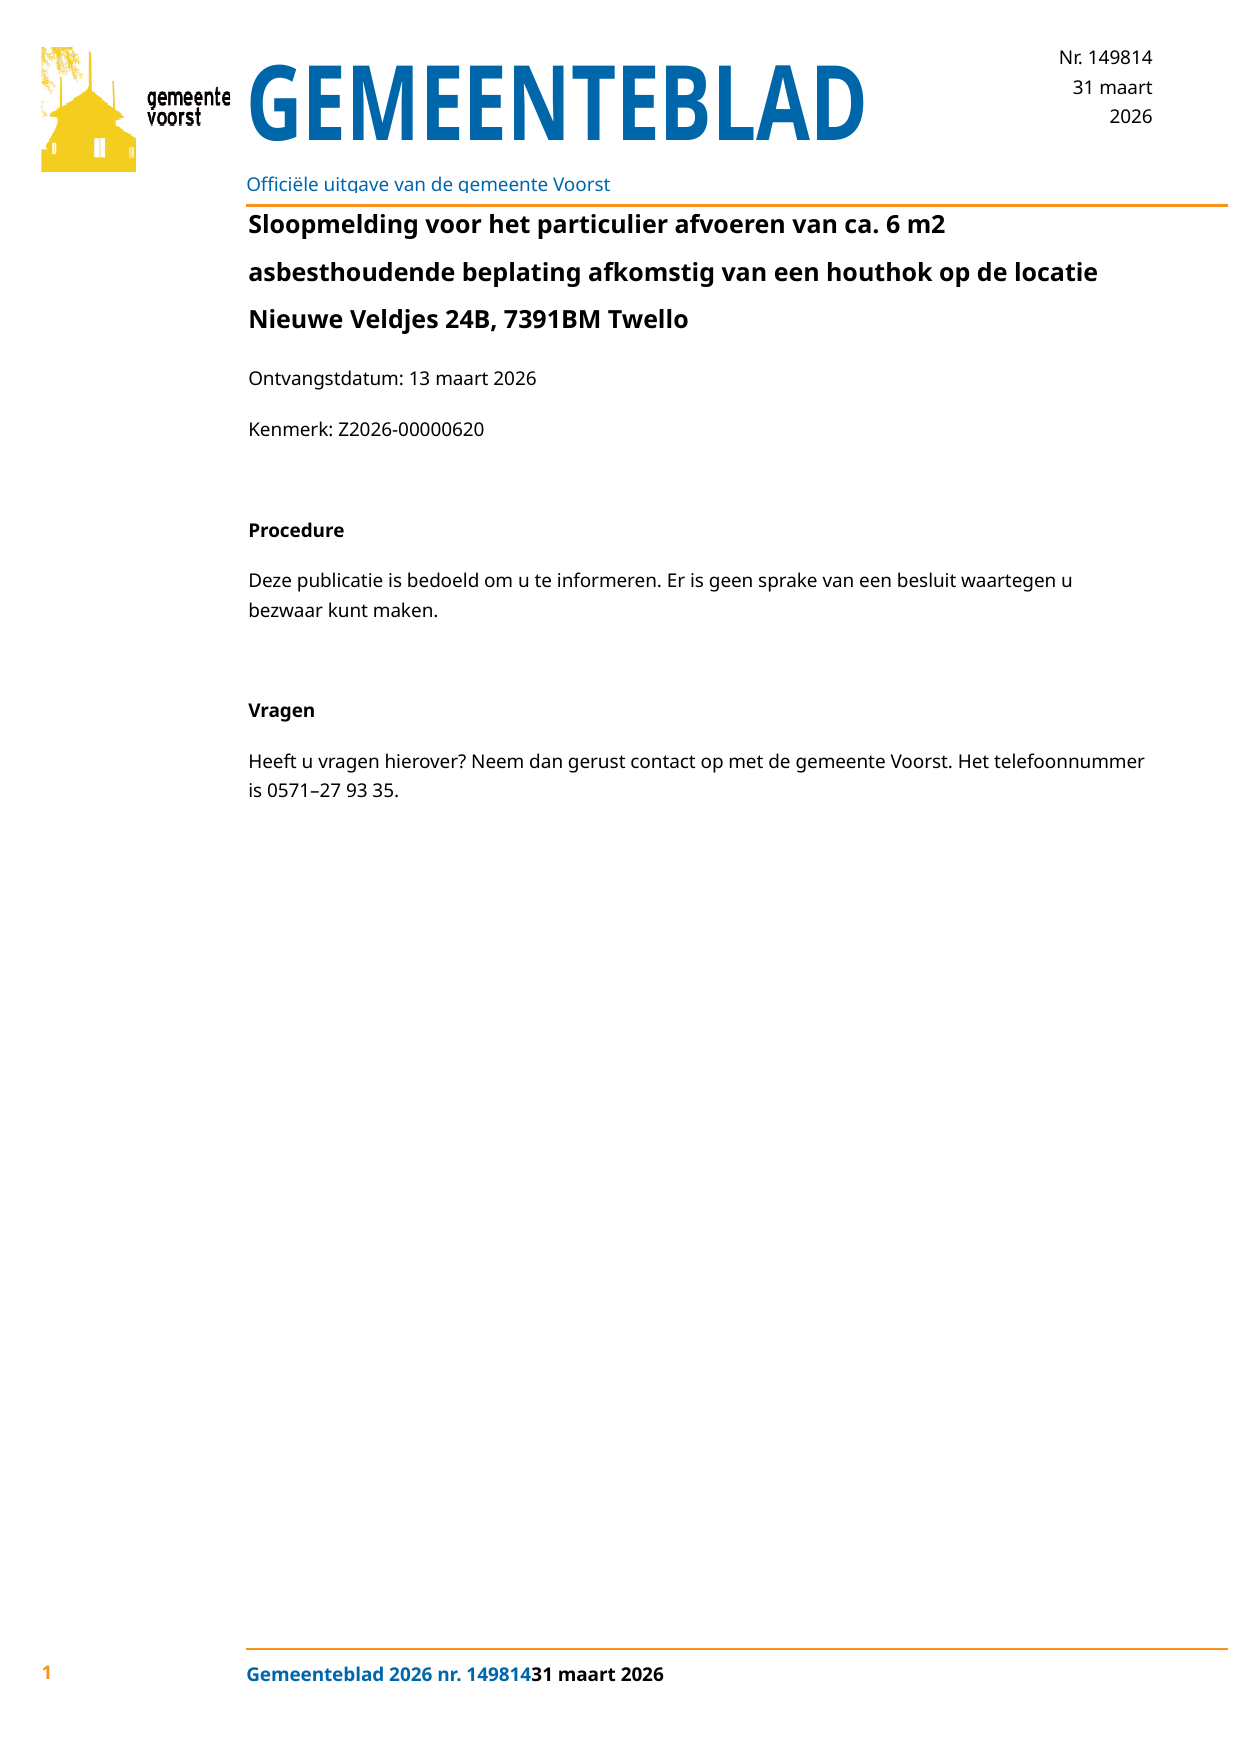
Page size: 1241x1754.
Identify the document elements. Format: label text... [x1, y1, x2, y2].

text Vragen [248, 698, 1152, 723]
text Deze publicatie is bedoeld om u te informeren. Er is geen sprake van een besluit waartegen u bezwaar kunt maken. [248, 567, 1152, 622]
text Procedure [248, 517, 1152, 542]
text Heeft u vragen hierover? Neem dan gerust contact op met de gemeente Voorst. Het telefoonnummer is 0571–27 93 35. [248, 748, 1152, 803]
text Kenmerk: Z2026-00000620 [248, 416, 1152, 442]
text Sloopmelding voor het particulier afvoeren van ca. 6 m2 asbesthoudende beplating afkomstig van een houthok op de locatie Nieuwe Veldjes 24B, 7391BM Twello [248, 207, 1152, 336]
text Ontvangstdatum: 13 maart 2026 [248, 366, 1152, 391]
picture [41, 47, 231, 172]
